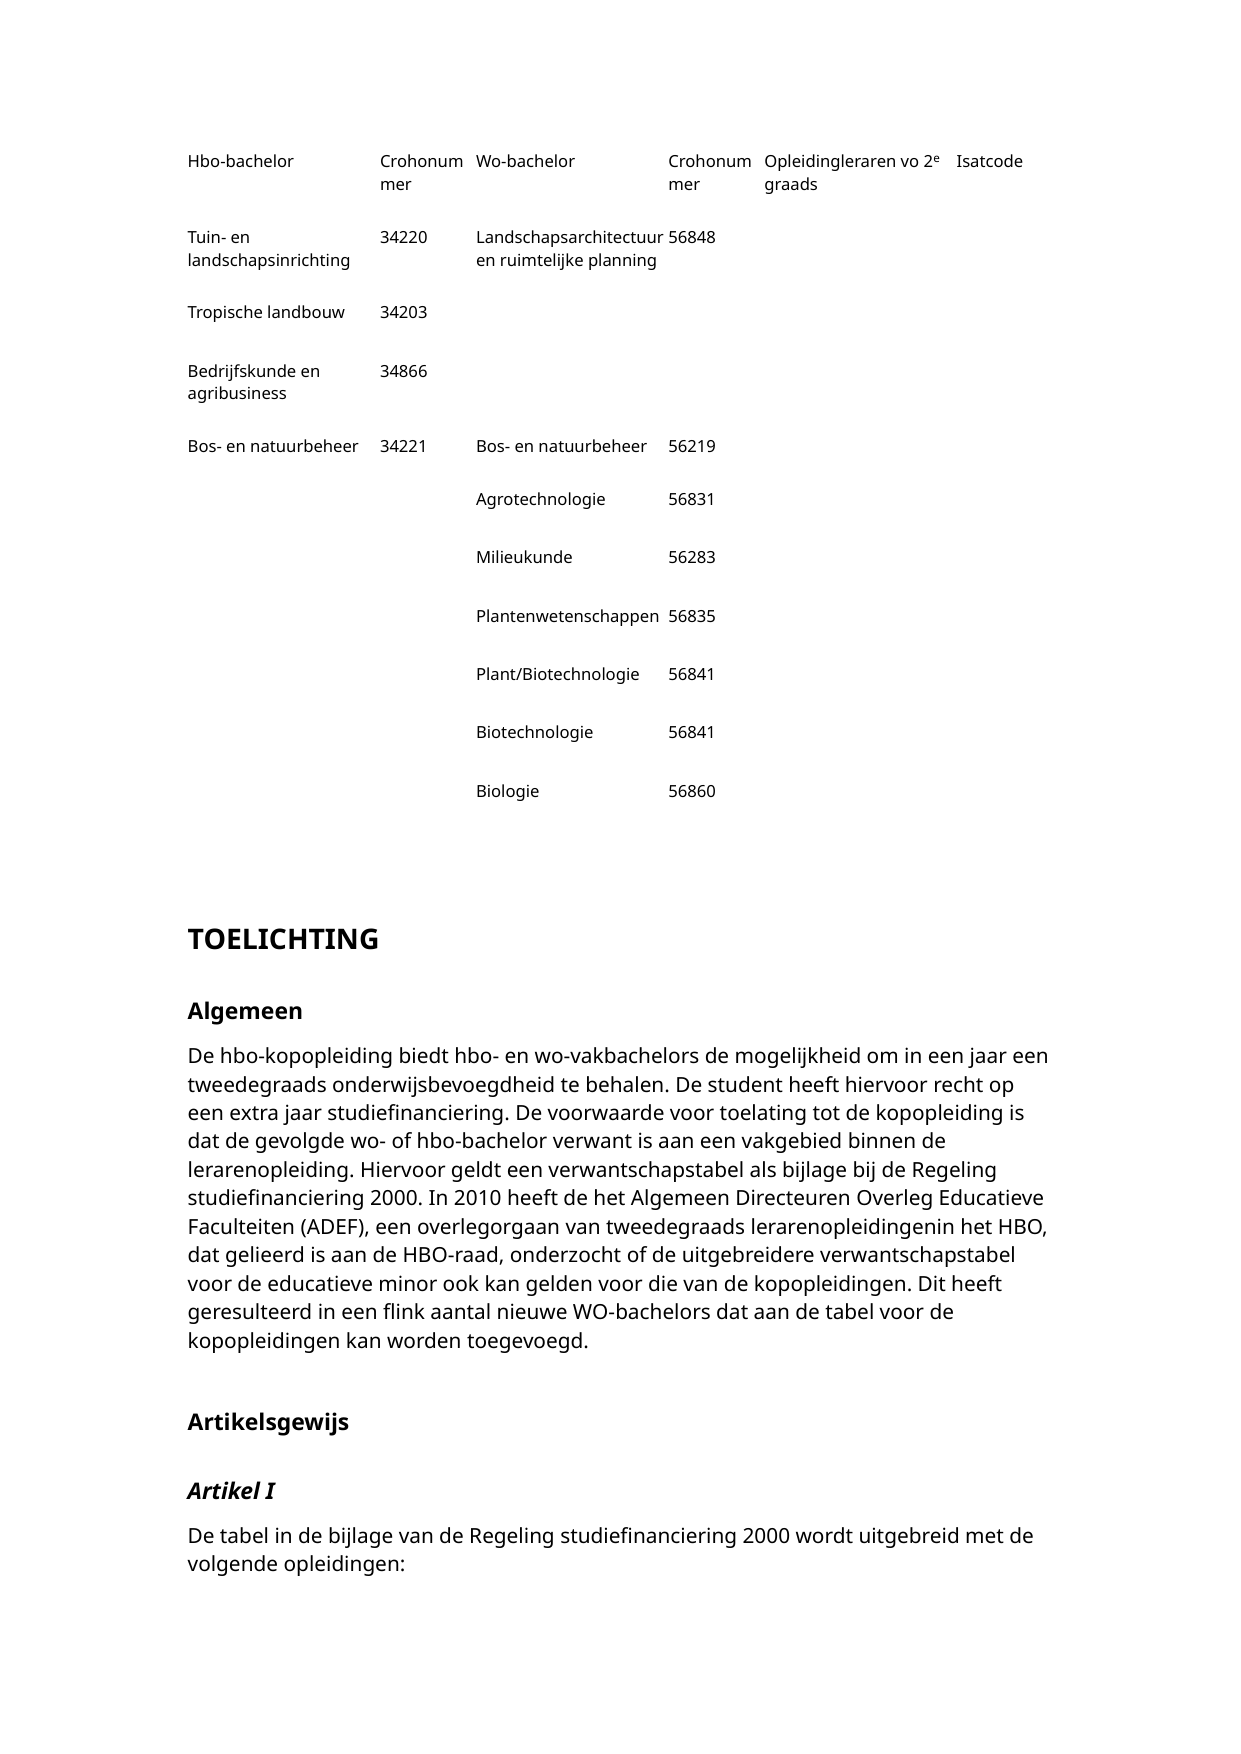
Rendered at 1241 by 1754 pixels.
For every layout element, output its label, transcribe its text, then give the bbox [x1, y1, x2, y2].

table_cell [380, 546, 476, 604]
table_cell [380, 780, 476, 838]
table_cell [380, 663, 476, 721]
table_cell [380, 488, 476, 546]
table_cell Tropische landbouw [188, 301, 380, 359]
table_cell [188, 604, 380, 663]
table_cell 34866 [380, 359, 476, 435]
table_cell Bos- en natuurbeheer [188, 435, 380, 487]
table_cell [668, 359, 764, 435]
table_header Opleidingleraren vo 2e graads [764, 150, 956, 225]
table_cell [476, 301, 668, 359]
table_cell [476, 359, 668, 435]
text De tabel in de bijlage van de Regeling studiefinanciering 2000 wordt uitgebreid met de volgende opleidingen: [187, 1521, 1053, 1578]
table_cell 56835 [668, 604, 764, 663]
table_cell 56219 [668, 435, 764, 487]
table_cell 56831 [668, 488, 764, 546]
table_cell [668, 301, 764, 359]
table_cell Biotechnologie [476, 721, 668, 779]
table_cell 34220 [380, 225, 476, 301]
table_cell [764, 225, 956, 838]
table_cell 56848 [668, 225, 764, 301]
table_cell Plantenwetenschappen [476, 604, 668, 663]
table_cell [380, 604, 476, 663]
table_header Crohonummer [380, 150, 476, 225]
table_header Hbo-bachelor [188, 150, 380, 225]
table_cell Landschapsarchitectuur en ruimtelijke planning [476, 225, 668, 301]
table_cell [380, 721, 476, 779]
table_cell Milieukunde [476, 546, 668, 604]
table_cell Tuin- en landschapsinrichting [188, 225, 380, 301]
table_cell [956, 225, 1053, 838]
table_cell [188, 488, 380, 546]
subtitle Algemeen [187, 995, 1053, 1026]
table_cell Bedrijfskunde en agribusiness [188, 359, 380, 435]
table_header Crohonummer [668, 150, 764, 225]
subtitle Artikelsgewijs [187, 1406, 1053, 1437]
table_cell [188, 721, 380, 779]
table_cell [188, 546, 380, 604]
table_cell 56860 [668, 780, 764, 838]
table_cell [188, 780, 380, 838]
table_cell 56841 [668, 663, 764, 721]
table_cell [188, 663, 380, 721]
table_cell Agrotechnologie [476, 488, 668, 546]
table_header Isatcode [956, 150, 1053, 225]
table_cell Plant/Biotechnologie [476, 663, 668, 721]
table_cell Biologie [476, 780, 668, 838]
subtitle Artikel I [187, 1475, 1053, 1506]
table_cell Bos- en natuurbeheer [476, 435, 668, 487]
table_cell 56841 [668, 721, 764, 779]
table_cell 34203 [380, 301, 476, 359]
table_cell 34221 [380, 435, 476, 487]
table_header Wo-bachelor [476, 150, 668, 225]
subtitle TOELICHTING [187, 919, 1053, 958]
table_cell 56283 [668, 546, 764, 604]
text De hbo-kopopleiding biedt hbo- en wo-vakbachelors de mogelijkheid om in een jaar een tweedegraads onderwijsbevoegdheid te behalen. De student heeft hiervoor recht op een extra jaar studiefinanciering. De voorwaarde voor toelating tot de kopopleiding is dat de gevolgde wo- of hbo-bachelor verwant is aan een vakgebied binnen de lerarenopleiding. Hiervoor geldt een verwantschapstabel als bijlage bij de Regeling studiefinanciering 2000. In 2010 heeft de het Algemeen Directeuren Overleg Educatieve Faculteiten (ADEF), een overlegorgaan van tweedegraads lerarenopleidingenin het HBO, dat gelieerd is aan de HBO-raad, onderzocht of de uitgebreidere verwantschapstabel voor de educatieve minor ook kan gelden voor die van de kopopleidingen. Dit heeft geresulteerd in een flink aantal nieuwe WO-bachelors dat aan de tabel voor de kopopleidingen kan worden toegevoegd. [187, 1041, 1053, 1354]
